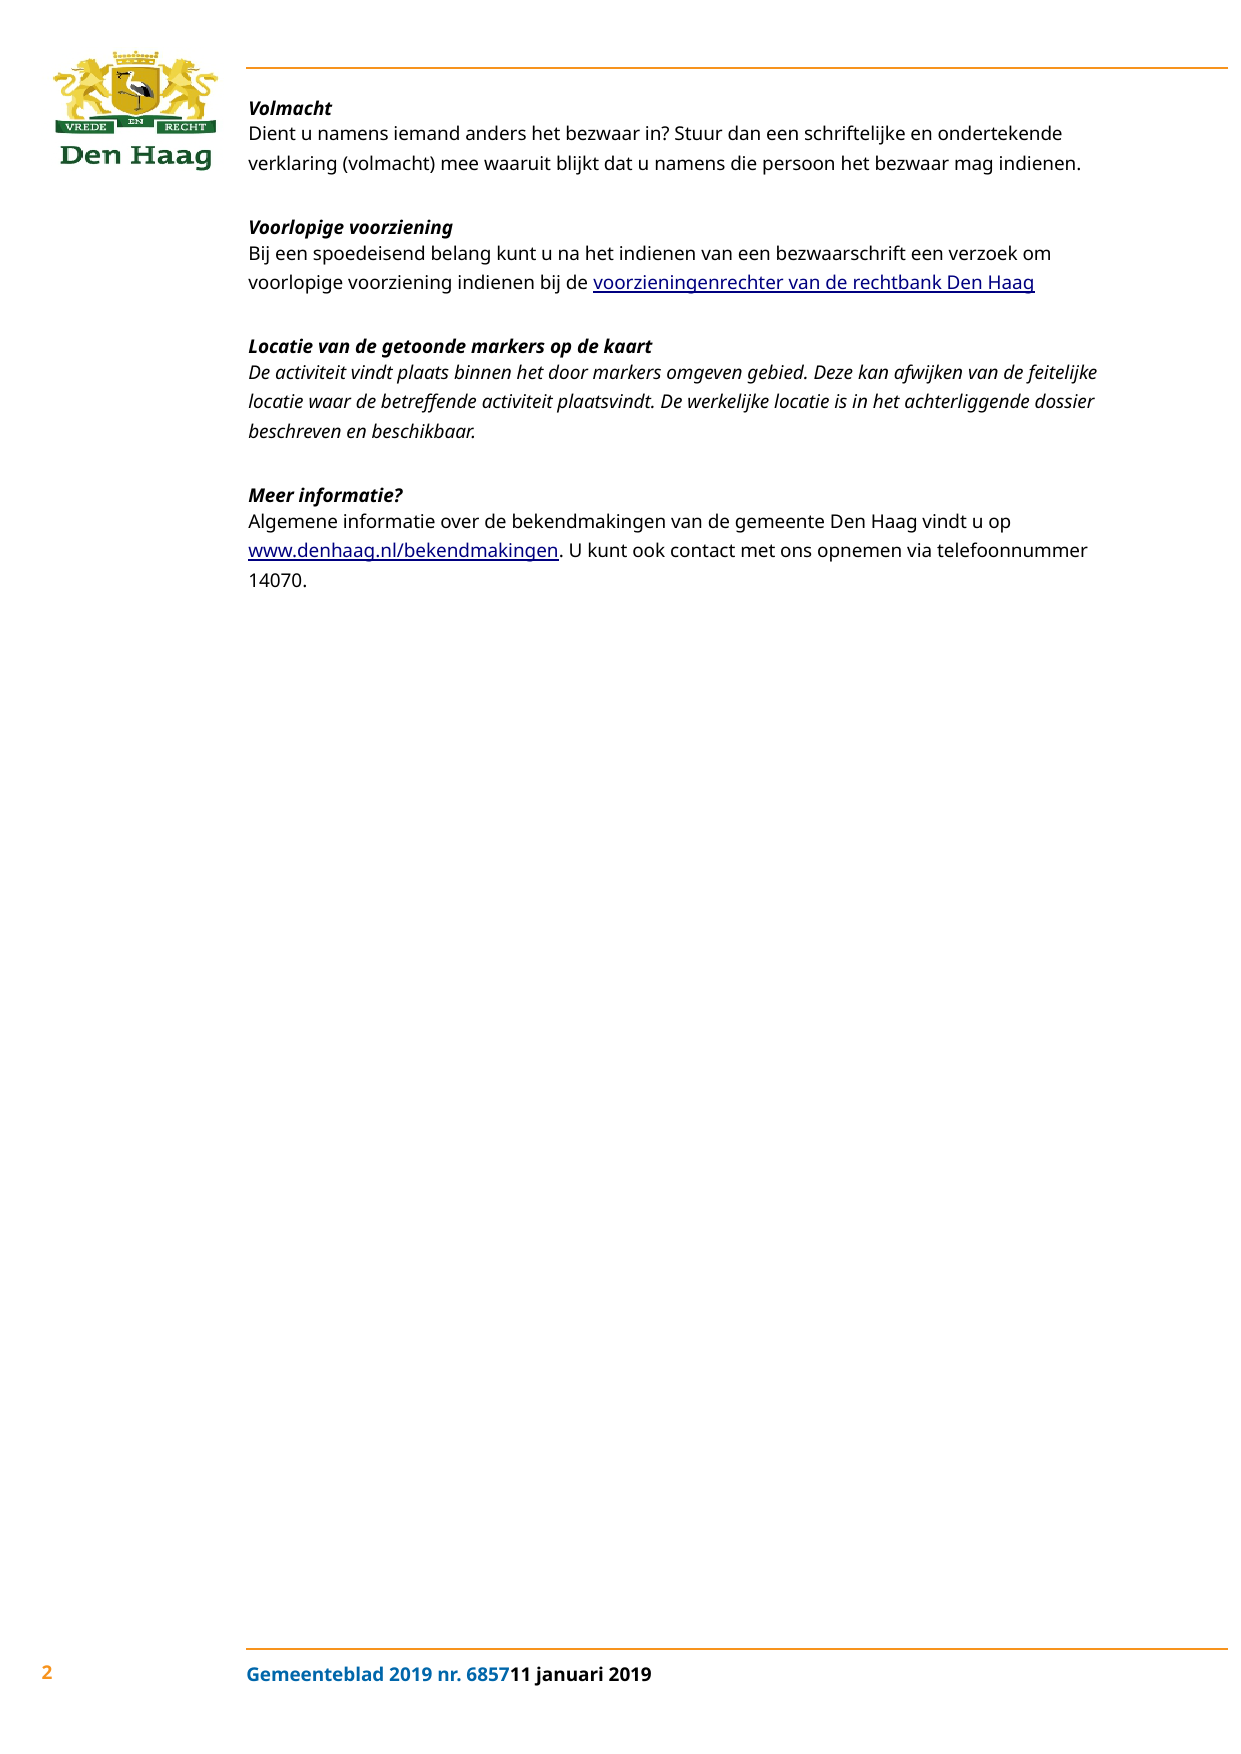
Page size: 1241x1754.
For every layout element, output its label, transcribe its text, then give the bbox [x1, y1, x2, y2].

text Bij een spoedeisend belang kunt u na het indienen van een bezwaarschrift een verzoek om voorlopige voorziening indienen bij de voorzieningenrechter van de rechtbank Den Haag [248, 240, 1152, 295]
text Meer informatie? [248, 482, 1152, 508]
text Algemene informatie over de bekendmakingen van de gemeente Den Haag vindt u op www.denhaag.nl/bekendmakingen. U kunt ook contact met ons opnemen via telefoonnummer 14070. [248, 508, 1152, 593]
text Voorlopige voorziening [248, 214, 1152, 240]
text Dient u namens iemand anders het bezwaar in? Stuur dan een schriftelijke en ondertekende verklaring (volmacht) mee waaruit blijkt dat u namens die persoon het bezwaar mag indienen. [248, 121, 1152, 176]
text Locatie van de getoonde markers op de kaart [248, 333, 1152, 359]
text Volmacht [248, 95, 1152, 121]
picture [41, 47, 231, 172]
text De activiteit vindt plaats binnen het door markers omgeven gebied. Deze kan afwijken van de feitelijke locatie waar de betreffende activiteit plaatsvindt. De werkelijke locatie is in het achterliggende dossier beschreven en beschikbaar. [248, 359, 1152, 444]
